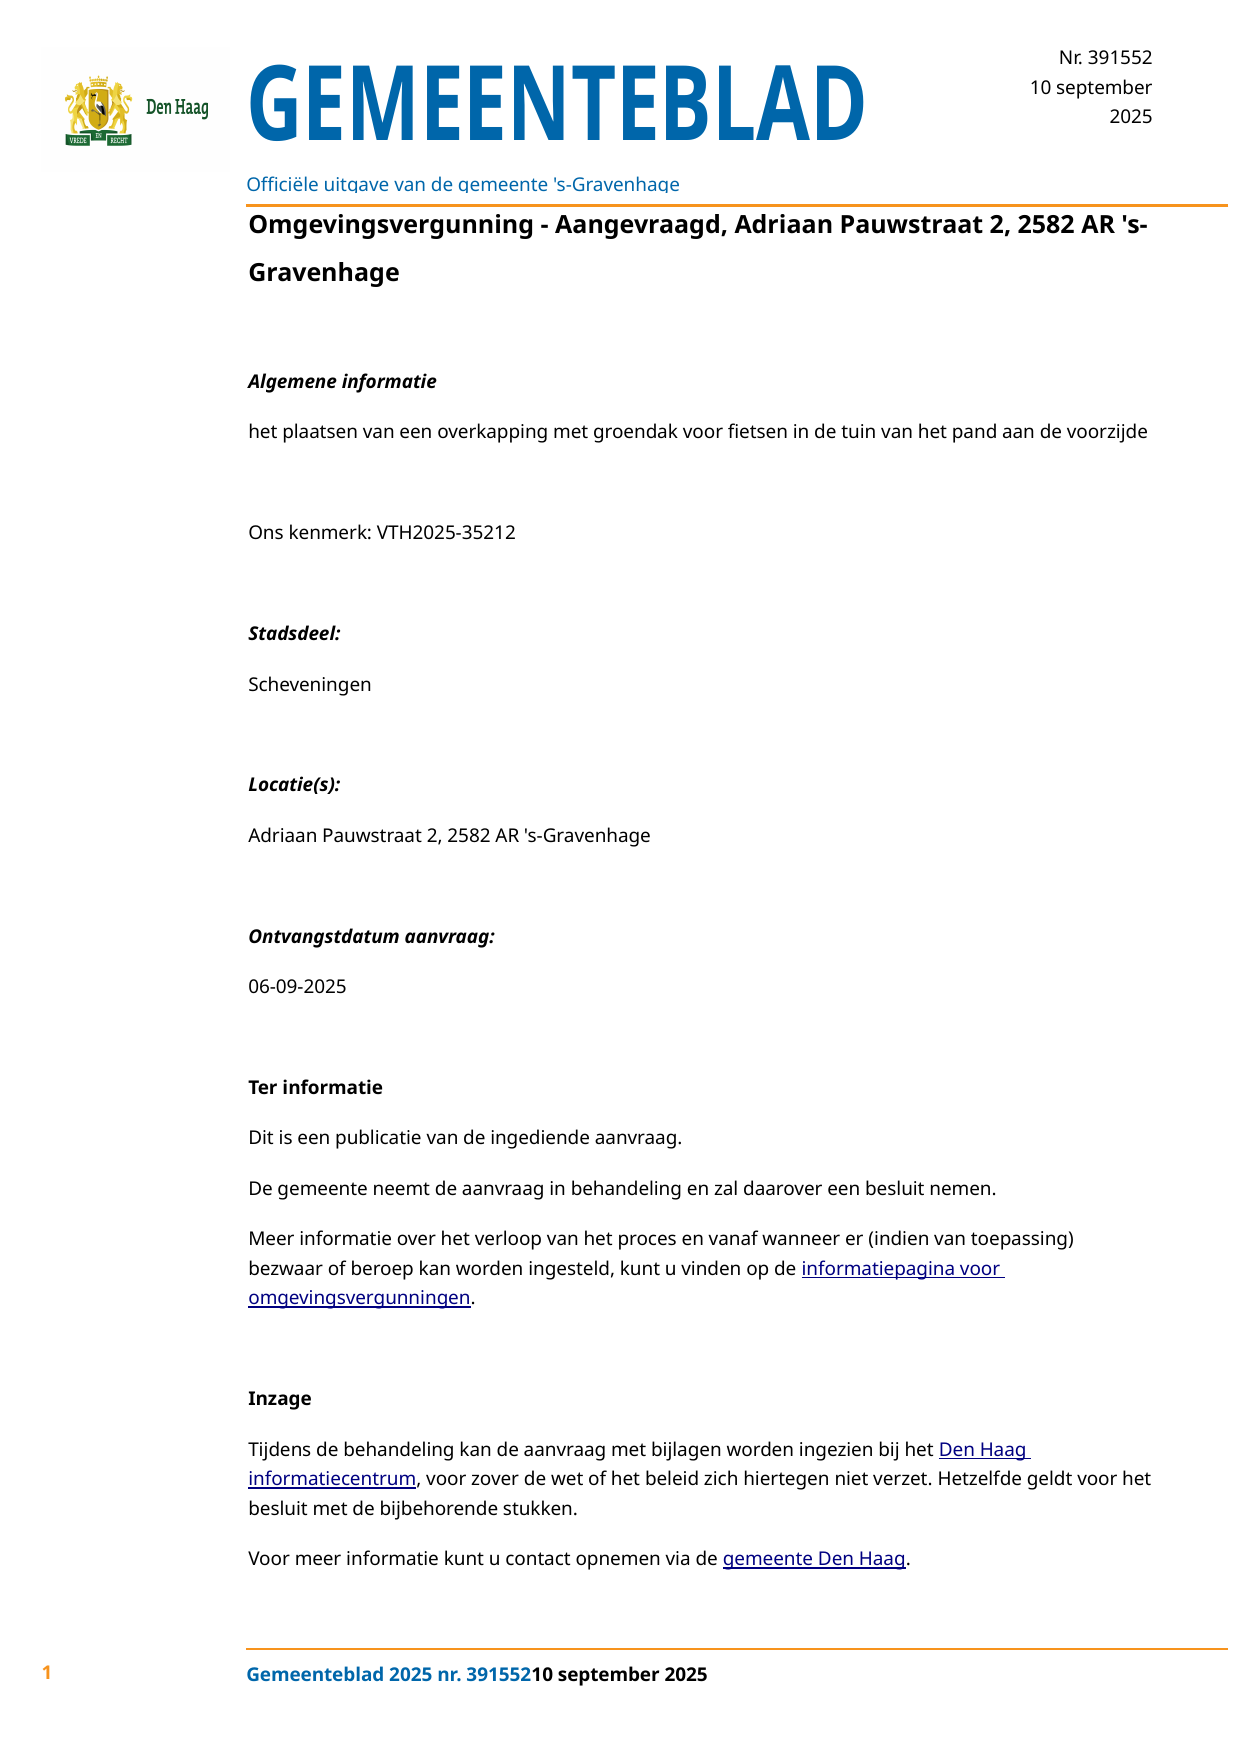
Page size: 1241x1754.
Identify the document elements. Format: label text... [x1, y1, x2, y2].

text Stadsdeel: [248, 620, 1152, 646]
text Ter informatie [248, 1074, 1152, 1100]
text het plaatsen van een overkapping met groendak voor fietsen in de tuin van het pand aan de voorzijde [248, 419, 1152, 444]
text Ontvangstdatum aanvraag: [248, 923, 1152, 949]
text Adriaan Pauwstraat 2, 2582 AR 's-Gravenhage [248, 822, 1152, 848]
text Omgevingsvergunning - Aangevraagd, Adriaan Pauwstraat 2, 2582 AR 's-Gravenhage [248, 207, 1152, 288]
text De gemeente neemt de aanvraag in behandeling en zal daarover een besluit nemen. [248, 1175, 1152, 1201]
text Tijdens de behandeling kan de aanvraag met bijlagen worden ingezien bij het Den Haag informatiecentrum, voor zover de wet of het beleid zich hiertegen niet verzet. Hetzelfde geldt voor het besluit met de bijbehorende stukken. [248, 1436, 1152, 1521]
text Dit is een publicatie van de ingediende aanvraag. [248, 1124, 1152, 1150]
text Scheveningen [248, 671, 1152, 697]
text Ons kenmerk: VTH2025-35212 [248, 519, 1152, 545]
picture [41, 47, 231, 172]
text Meer informatie over het verloop van het proces en vanaf wanneer er (indien van toepassing) bezwaar of beroep kan worden ingesteld, kunt u vinden op de informatiepagina voor omgevingsvergunningen. [248, 1225, 1152, 1310]
text Inzage [248, 1385, 1152, 1411]
text 06-09-2025 [248, 973, 1152, 999]
text Locatie(s): [248, 772, 1152, 797]
text Voor meer informatie kunt u contact opnemen via de gemeente Den Haag. [248, 1545, 1152, 1571]
text Algemene informatie [248, 368, 1152, 394]
